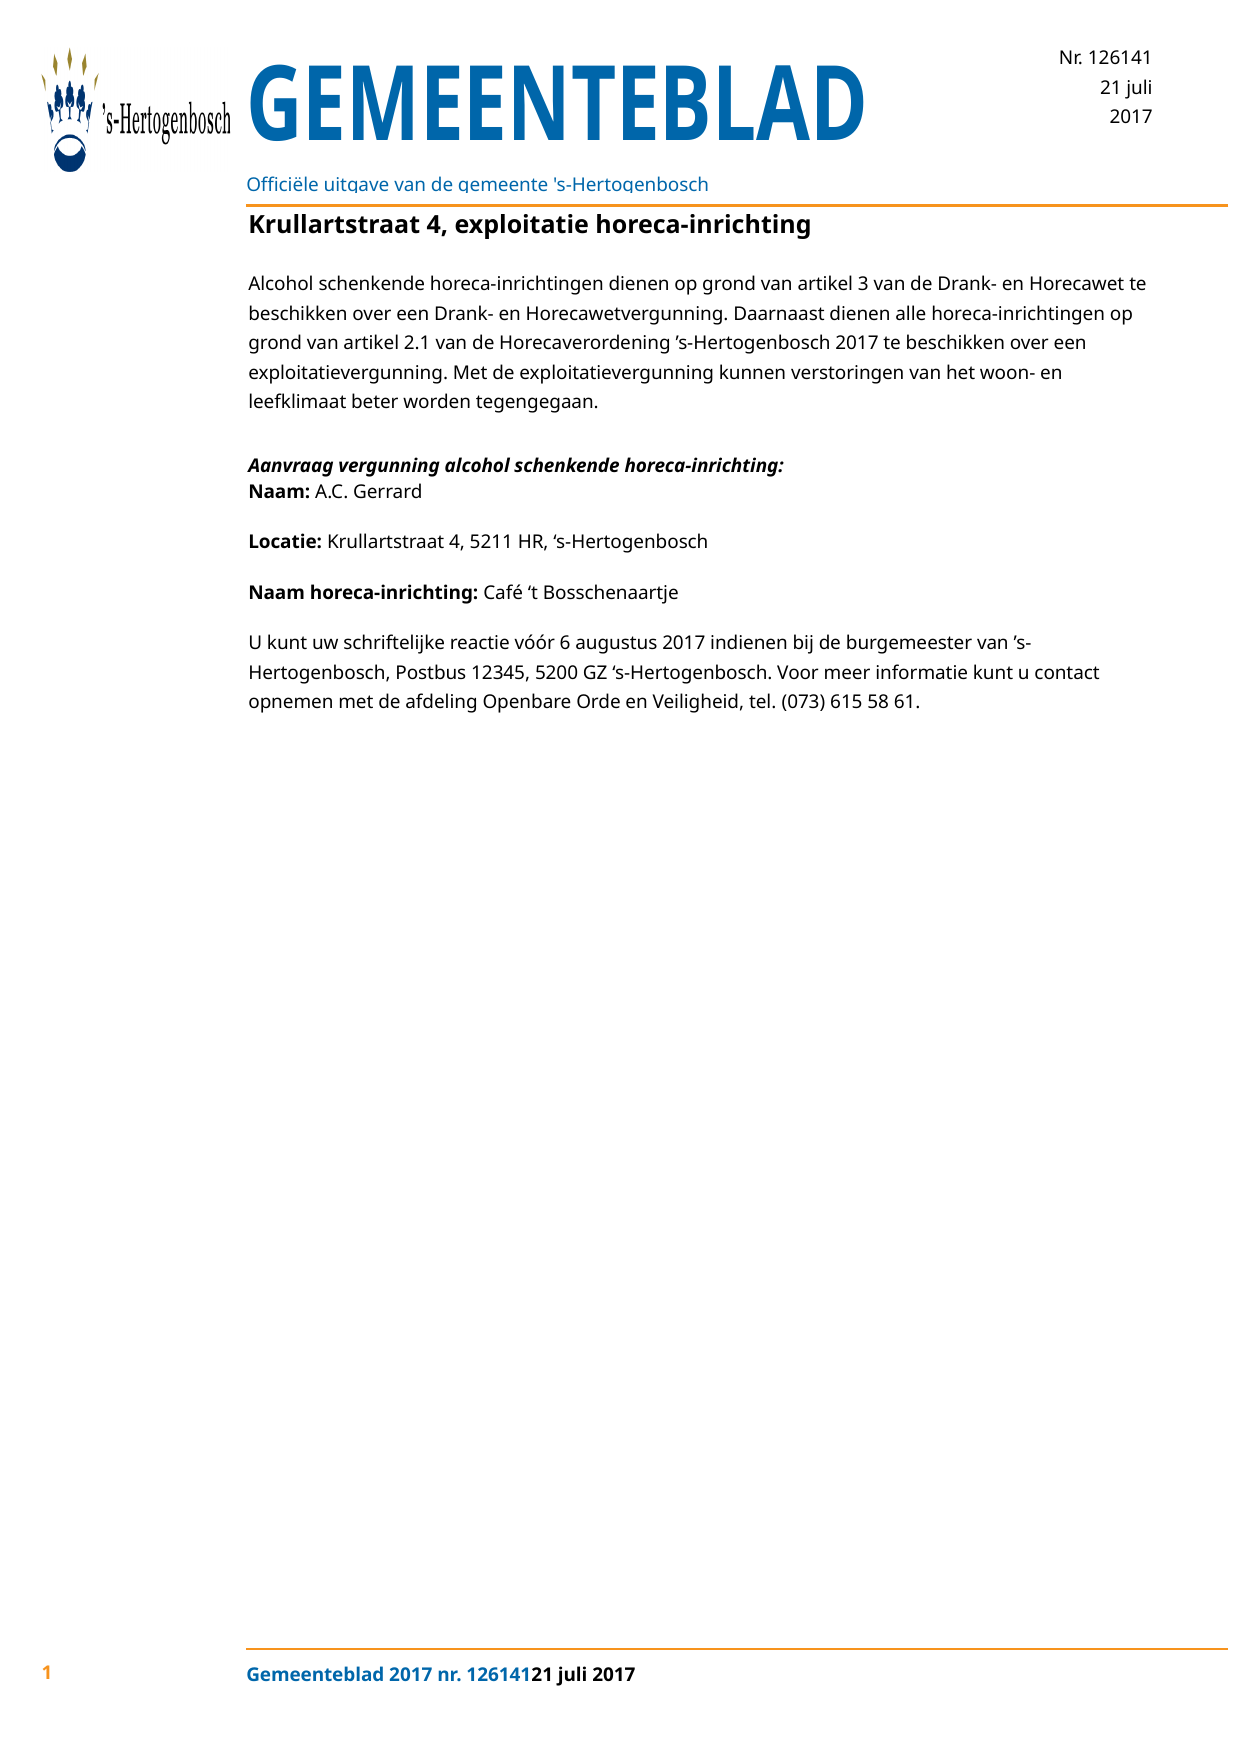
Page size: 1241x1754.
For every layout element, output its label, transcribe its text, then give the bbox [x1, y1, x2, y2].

text Naam: A.C. Gerrard [248, 478, 1152, 504]
text Naam horeca-inrichting: Café ‘t Bosschenaartje [248, 579, 1152, 605]
text Krullartstraat 4, exploitatie horeca-inrichting [248, 207, 1152, 241]
text Aanvraag vergunning alcohol schenkende horeca-inrichting: [248, 453, 1152, 478]
text U kunt uw schriftelijke reactie vóór 6 augustus 2017 indienen bij de burgemeester van ’s-Hertogenbosch, Postbus 12345, 5200 GZ ‘s-Hertogenbosch. Voor meer informatie kunt u contact opnemen met de afdeling Openbare Orde en Veiligheid, tel. (073) 615 58 61. [248, 629, 1152, 714]
text Alcohol schenkende horeca-inrichtingen dienen op grond van artikel 3 van de Drank- en Horecawet te beschikken over een Drank- en Horecawetvergunning. Daarnaast dienen alle horeca-inrichtingen op grond van artikel 2.1 van de Horecaverordening ’s-Hertogenbosch 2017 te beschikken over een exploitatievergunning. Met de exploitatievergunning kunnen verstoringen van het woon- en leefklimaat beter worden tegengegaan. [248, 270, 1152, 414]
picture [41, 47, 231, 172]
text Locatie: Krullartstraat 4, 5211 HR, ‘s-Hertogenbosch [248, 529, 1152, 554]
